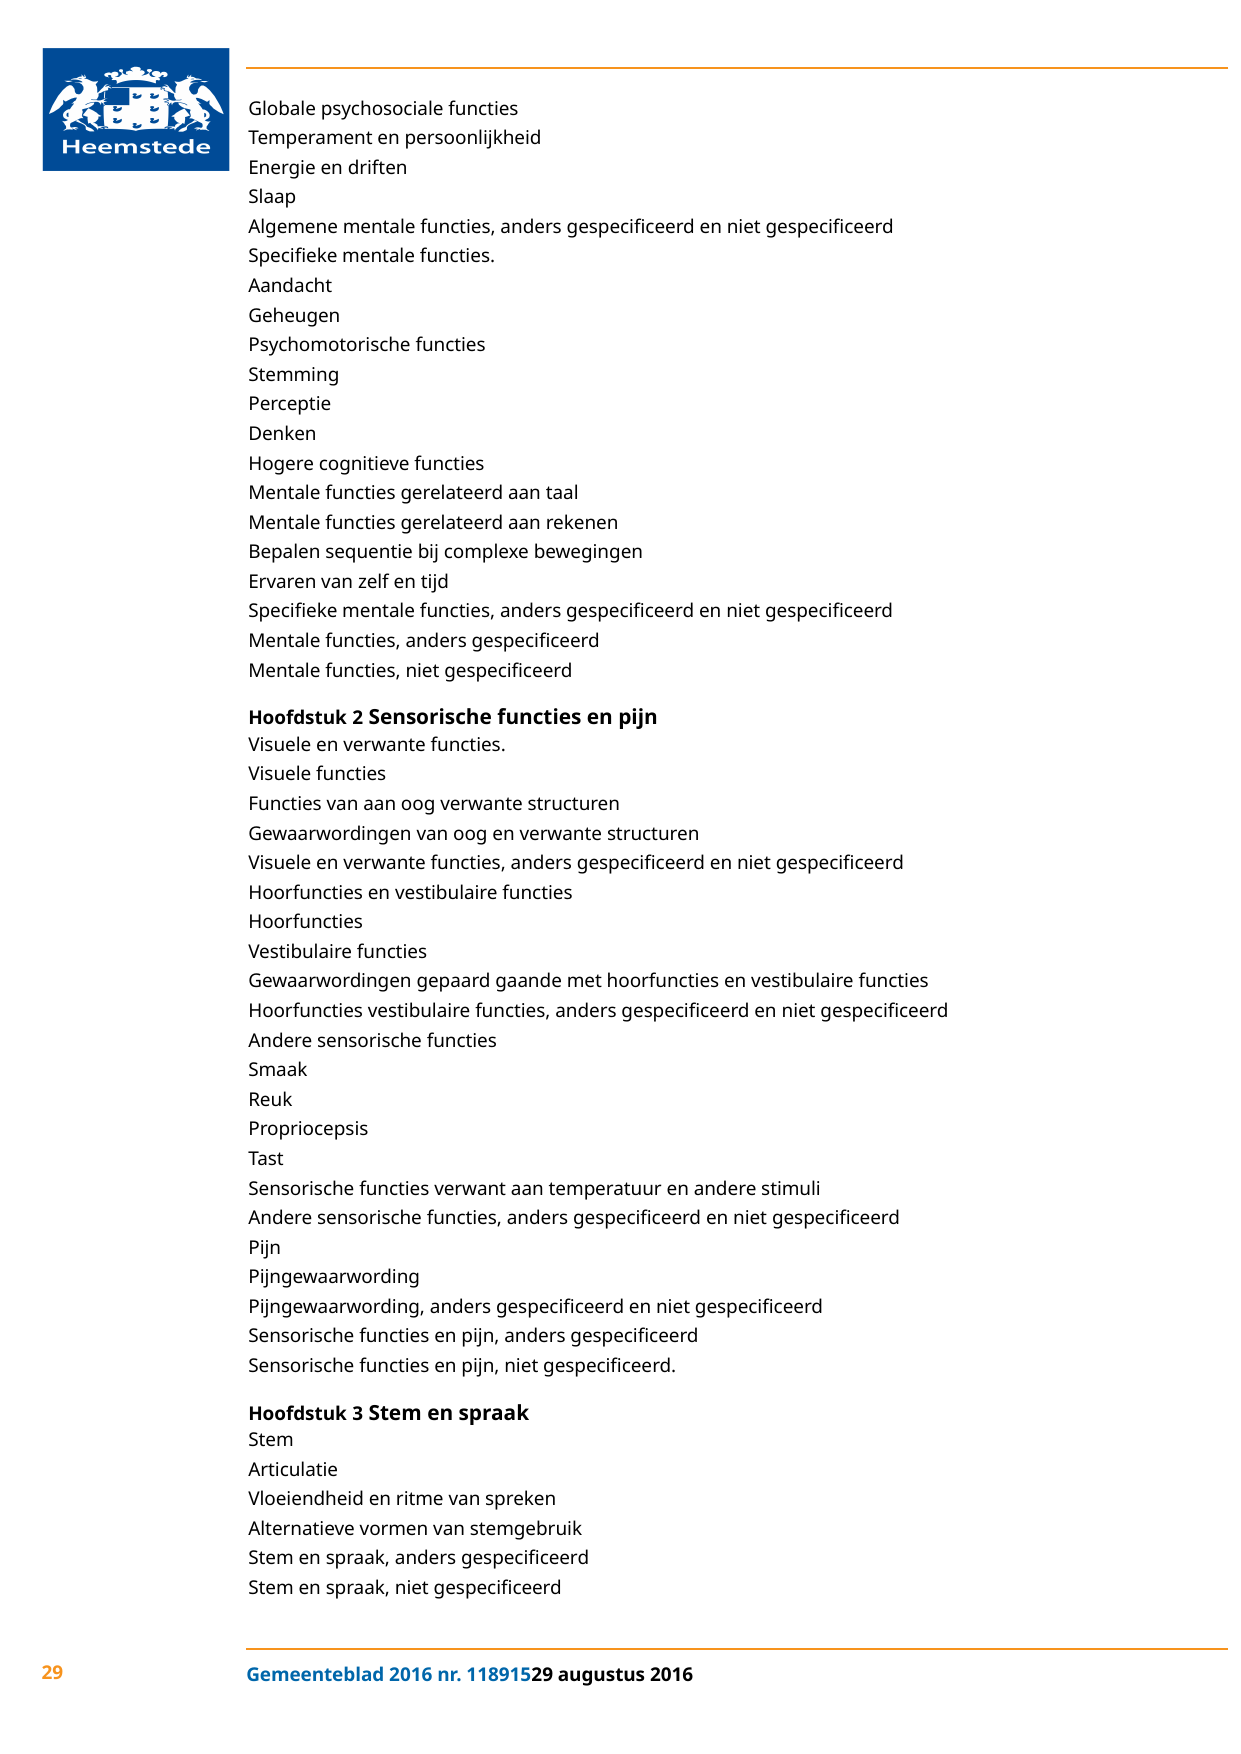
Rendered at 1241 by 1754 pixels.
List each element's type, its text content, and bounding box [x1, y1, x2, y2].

text Specifieke mentale functies, anders gespecificeerd en niet gespecificeerd [248, 598, 1152, 623]
text Alternatieve vormen van stemgebruik [248, 1515, 1152, 1541]
text Functies van aan oog verwante structuren [248, 790, 1152, 816]
text Hoorfuncties en vestibulaire functies [248, 879, 1152, 904]
text Stem [248, 1426, 1152, 1452]
text Andere sensorische functies, anders gespecificeerd en niet gespecificeerd [248, 1204, 1152, 1230]
text Perceptie [248, 391, 1152, 416]
text Sensorische functies en pijn, anders gespecificeerd [248, 1323, 1152, 1348]
text Mentale functies gerelateerd aan rekenen [248, 509, 1152, 535]
text Pijn [248, 1234, 1152, 1259]
text Pijngewaarwording, anders gespecificeerd en niet gespecificeerd [248, 1293, 1152, 1319]
text Psychomotorische functies [248, 331, 1152, 357]
text Energie en driften [248, 154, 1152, 180]
text Smaak [248, 1056, 1152, 1082]
text Andere sensorische functies [248, 1027, 1152, 1052]
text Algemene mentale functies, anders gespecificeerd en niet gespecificeerd [248, 213, 1152, 239]
text Slaap [248, 183, 1152, 209]
text Hoorfuncties vestibulaire functies, anders gespecificeerd en niet gespecificeerd [248, 997, 1152, 1023]
text Vloeiendheid en ritme van spreken [248, 1485, 1152, 1511]
text Visuele functies [248, 761, 1152, 786]
picture [41, 47, 231, 172]
text Aandacht [248, 272, 1152, 298]
text Temperament en persoonlijkheid [248, 124, 1152, 150]
text Mentale functies gerelateerd aan taal [248, 479, 1152, 505]
text Pijngewaarwording [248, 1263, 1152, 1289]
text Hoofdstuk 2 Sensorische functies en pijn [248, 702, 1152, 731]
text Visuele en verwante functies, anders gespecificeerd en niet gespecificeerd [248, 849, 1152, 875]
text Stemming [248, 361, 1152, 387]
text Globale psychosociale functies [248, 95, 1152, 121]
text Specifieke mentale functies. [248, 243, 1152, 268]
text Hoorfuncties [248, 908, 1152, 934]
text Stem en spraak, niet gespecificeerd [248, 1574, 1152, 1600]
text Hoofdstuk 3 Stem en spraak [248, 1398, 1152, 1426]
text Ervaren van zelf en tijd [248, 568, 1152, 594]
text Articulatie [248, 1456, 1152, 1482]
text Stem en spraak, anders gespecificeerd [248, 1544, 1152, 1570]
text Mentale functies, anders gespecificeerd [248, 627, 1152, 653]
text Tast [248, 1145, 1152, 1171]
text Propriocepsis [248, 1116, 1152, 1141]
text Hogere cognitieve functies [248, 450, 1152, 476]
text Reuk [248, 1086, 1152, 1112]
text Sensorische functies verwant aan temperatuur en andere stimuli [248, 1175, 1152, 1200]
text Visuele en verwante functies. [248, 731, 1152, 757]
text Mentale functies, niet gespecificeerd [248, 657, 1152, 683]
text Gewaarwordingen gepaard gaande met hoorfuncties en vestibulaire functies [248, 968, 1152, 993]
text Geheugen [248, 302, 1152, 328]
text Denken [248, 420, 1152, 446]
text Vestibulaire functies [248, 938, 1152, 964]
text Sensorische functies en pijn, niet gespecificeerd. [248, 1352, 1152, 1378]
text Bepalen sequentie bij complexe bewegingen [248, 538, 1152, 564]
text Gewaarwordingen van oog en verwante structuren [248, 820, 1152, 845]
